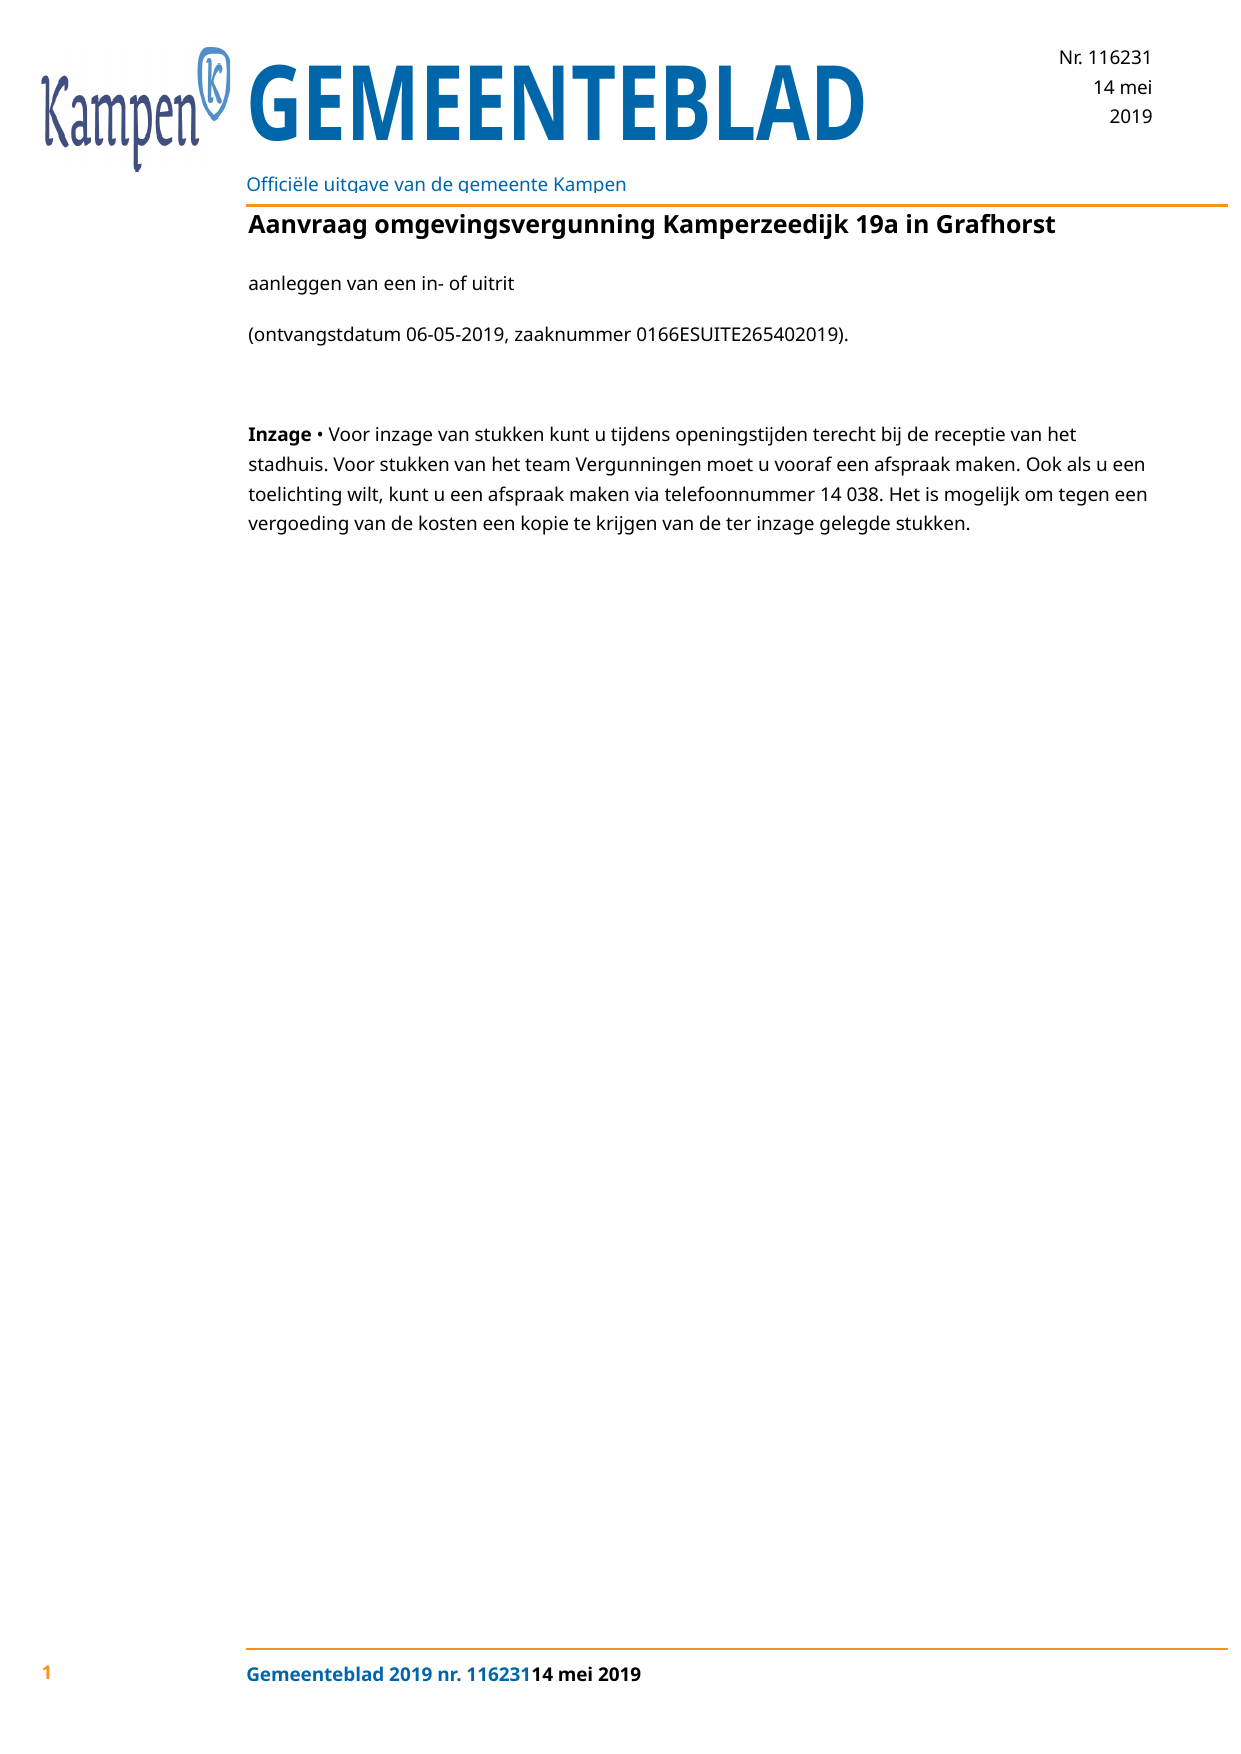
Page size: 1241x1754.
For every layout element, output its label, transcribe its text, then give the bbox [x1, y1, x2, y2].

text aanleggen van een in- of uitrit [248, 270, 1152, 296]
picture [41, 47, 231, 172]
text Aanvraag omgevingsvergunning Kamperzeedijk 19a in Grafhorst [248, 207, 1152, 241]
text (ontvangstdatum 06-05-2019, zaaknummer 0166ESUITE265402019). [248, 321, 1152, 346]
text Inzage • Voor inzage van stukken kunt u tijdens openingstijden terecht bij de receptie van het stadhuis. Voor stukken van het team Vergunningen moet u vooraf een afspraak maken. Ook als u een toelichting wilt, kunt u een afspraak maken via telefoonnummer 14 038. Het is mogelijk om tegen een vergoeding van de kosten een kopie te krijgen van de ter inzage gelegde stukken. [248, 422, 1152, 536]
